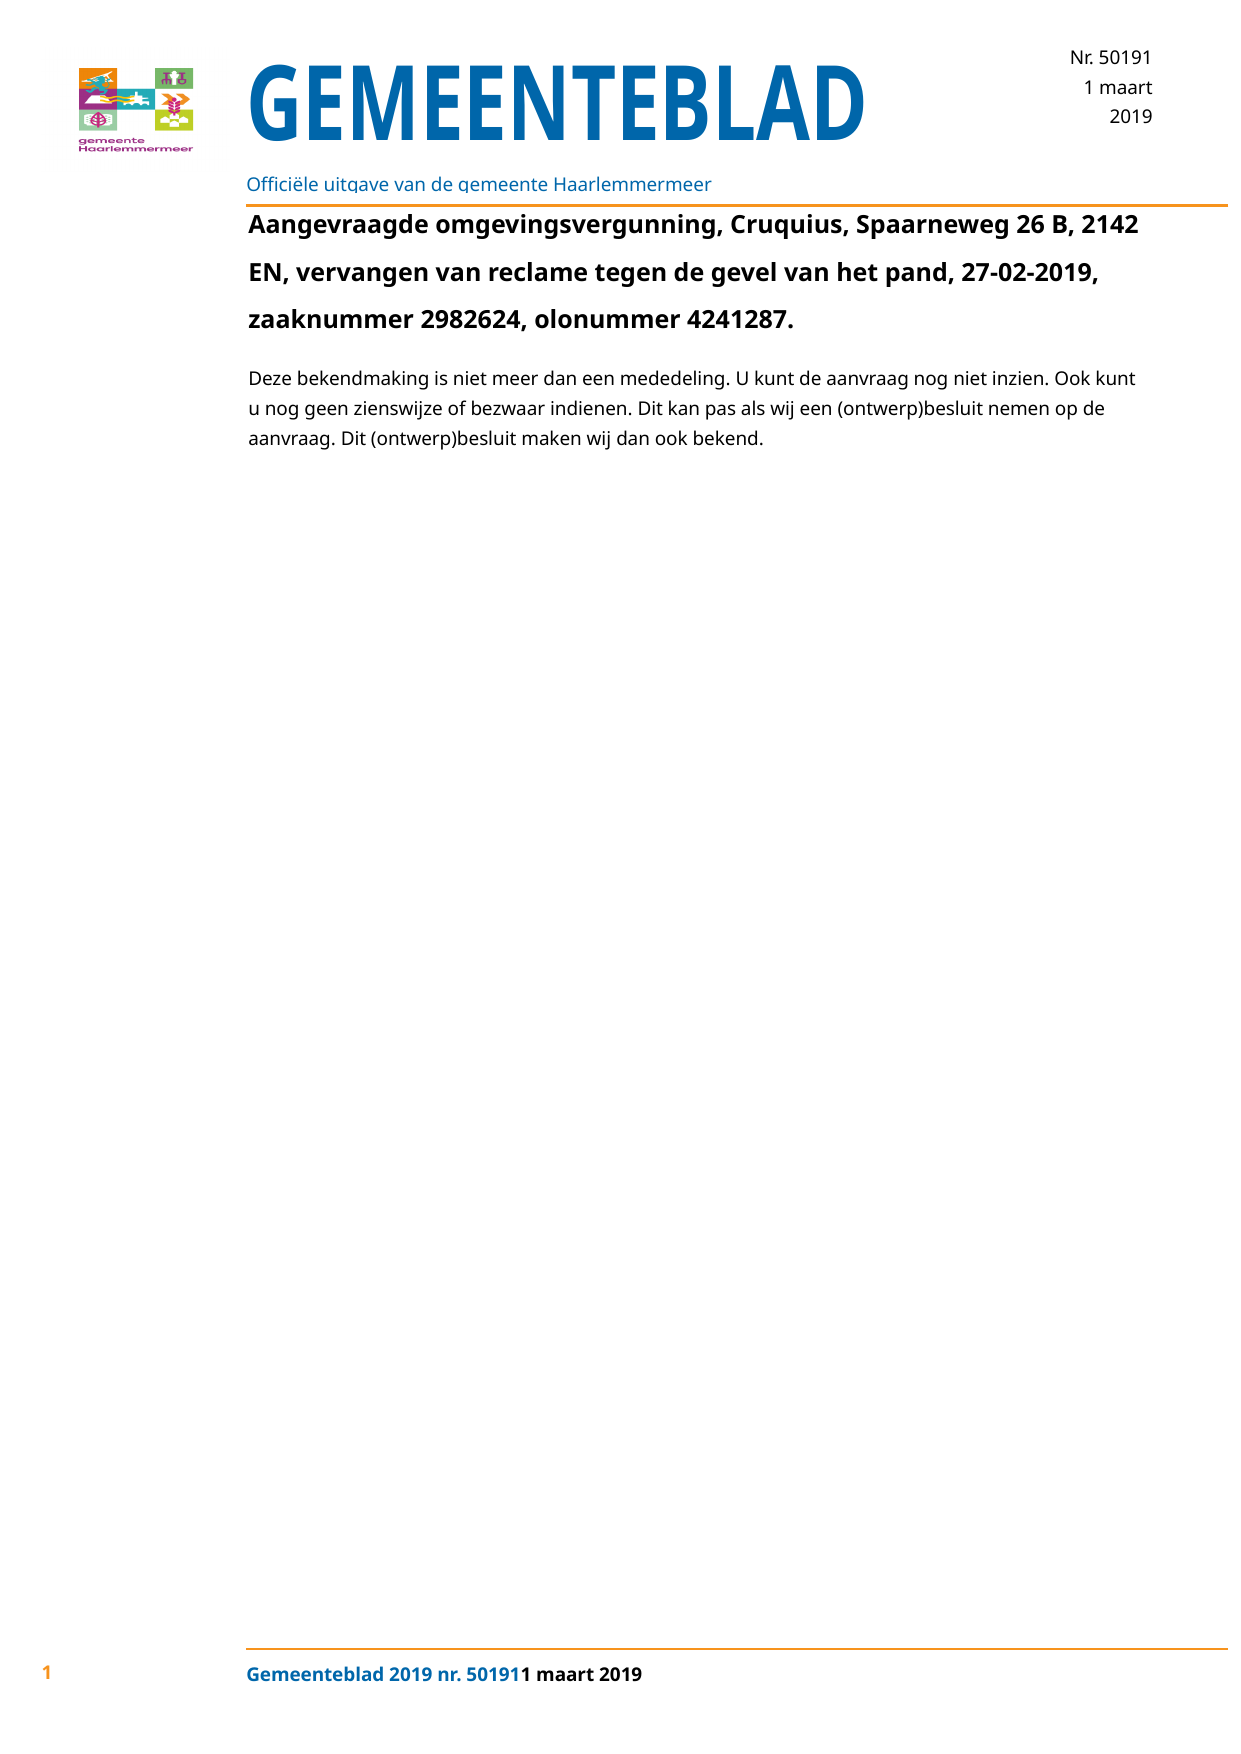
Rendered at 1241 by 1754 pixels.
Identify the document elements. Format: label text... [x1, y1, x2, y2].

text Deze bekendmaking is niet meer dan een mededeling. U kunt de aanvraag nog niet inzien. Ook kunt u nog geen zienswijze of bezwaar indienen. Dit kan pas als wij een (ontwerp)besluit nemen op de aanvraag. Dit (ontwerp)besluit maken wij dan ook bekend. [248, 366, 1152, 450]
text Aangevraagde omgevingsvergunning, Cruquius, Spaarneweg 26 B, 2142 EN, vervangen van reclame tegen de gevel van het pand, 27-02-2019, zaaknummer 2982624, olonummer 4241287. [248, 207, 1152, 336]
picture [41, 47, 231, 172]
